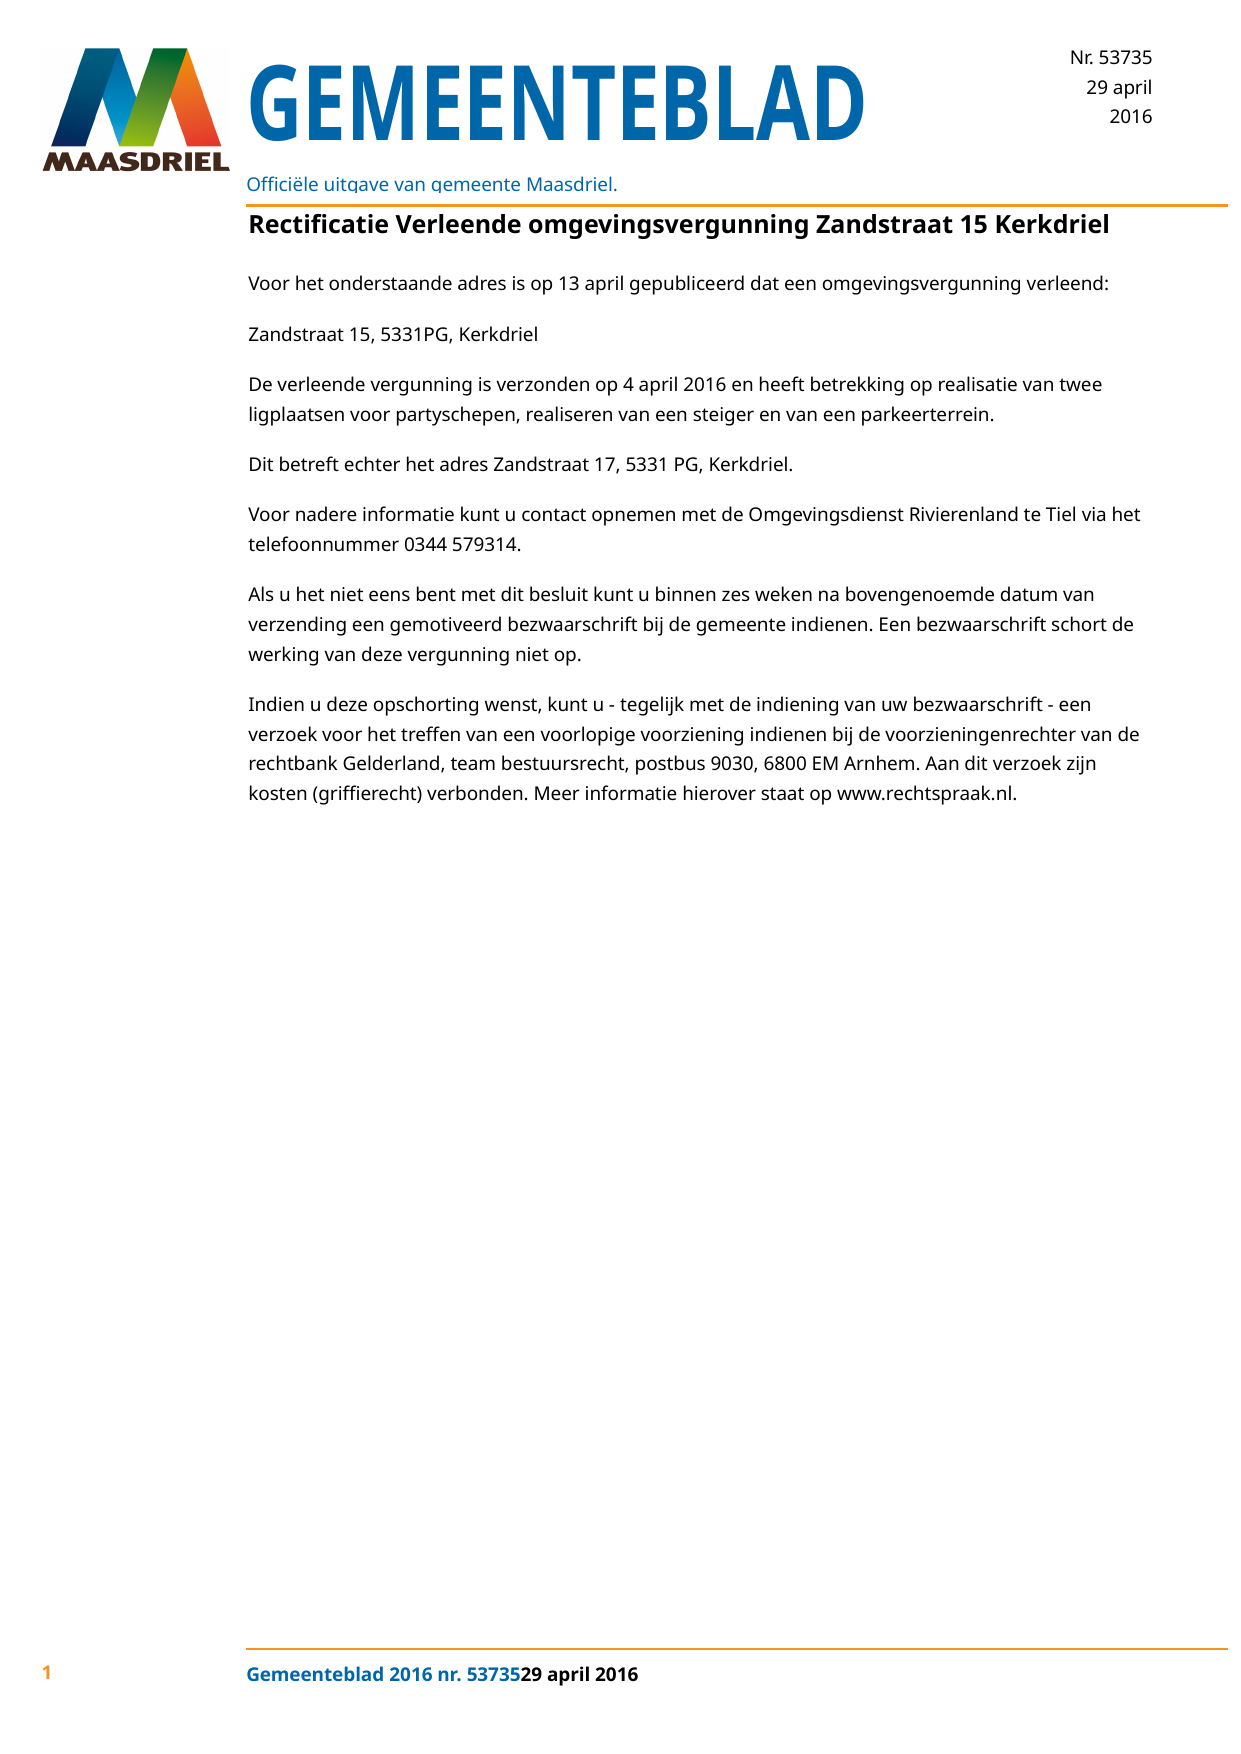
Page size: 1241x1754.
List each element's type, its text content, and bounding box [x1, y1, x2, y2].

text Dit betreft echter het adres Zandstraat 17, 5331 PG, Kerkdriel. [248, 451, 1152, 477]
text Voor nadere informatie kunt u contact opnemen met de Omgevingsdienst Rivierenland te Tiel via het telefoonnummer 0344 579314. [248, 502, 1152, 557]
text Zandstraat 15, 5331PG, Kerkdriel [248, 321, 1152, 346]
text Als u het niet eens bent met dit besluit kunt u binnen zes weken na bovengenoemde datum van verzending een gemotiveerd bezwaarschrift bij de gemeente indienen. Een bezwaarschrift schort de werking van deze vergunning niet op. [248, 582, 1152, 666]
picture [41, 47, 231, 172]
text De verleende vergunning is verzonden op 4 april 2016 en heeft betrekking op realisatie van twee ligplaatsen voor partyschepen, realiseren van een steiger en van een parkeerterrein. [248, 371, 1152, 426]
text Rectificatie Verleende omgevingsvergunning Zandstraat 15 Kerkdriel [248, 207, 1152, 241]
text Indien u deze opschorting wenst, kunt u - tegelijk met de indiening van uw bezwaarschrift - een verzoek voor het treffen van een voorlopige voorziening indienen bij de voorzieningenrechter van de rechtbank Gelderland, team bestuursrecht, postbus 9030, 6800 EM Arnhem. Aan dit verzoek zijn kosten (griffierecht) verbonden. Meer informatie hierover staat op www.rechtspraak.nl. [248, 691, 1152, 806]
text Voor het onderstaande adres is op 13 april gepubliceerd dat een omgevingsvergunning verleend: [248, 270, 1152, 296]
